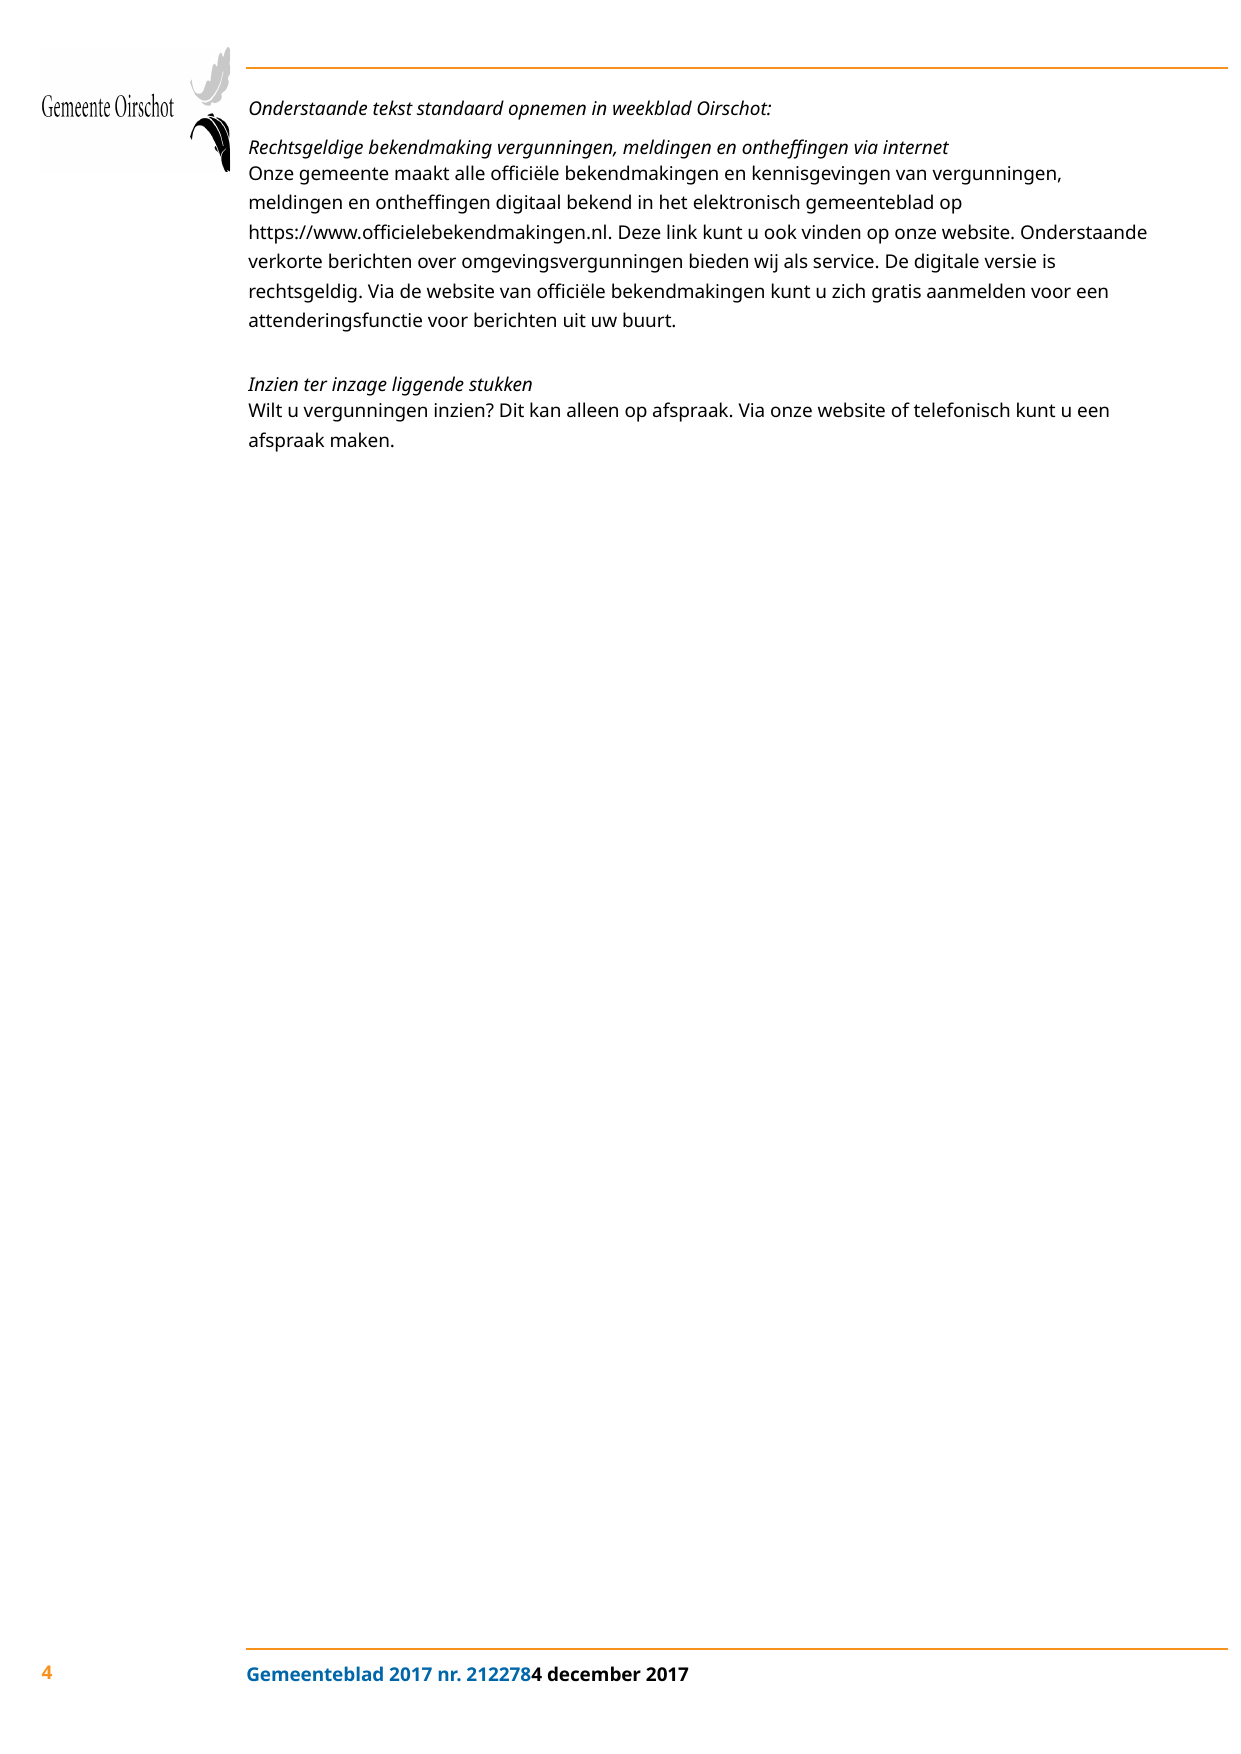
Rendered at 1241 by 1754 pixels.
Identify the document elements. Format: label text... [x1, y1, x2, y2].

text Wilt u vergunningen inzien? Dit kan alleen op afspraak. Via onze website of telefonisch kunt u een afspraak maken. [248, 397, 1152, 453]
text Onderstaande tekst standaard opnemen in weekblad Oirschot: [248, 95, 1152, 121]
text Rechtsgeldige bekendmaking vergunningen, meldingen en ontheffingen via internet [248, 134, 1152, 160]
text Onze gemeente maakt alle officiële bekendmakingen en kennisgevingen van vergunningen, meldingen en ontheffingen digitaal bekend in het elektronisch gemeenteblad op https://www.officielebekendmakingen.nl. Deze link kunt u ook vinden op onze website. Onderstaande verkorte berichten over omgevingsvergunningen bieden wij als service. De digitale versie is rechtsgeldig. Via de website van officiële bekendmakingen kunt u zich gratis aanmelden voor een attenderingsfunctie voor berichten uit uw buurt. [248, 160, 1152, 333]
text Inzien ter inzage liggende stukken [248, 372, 1152, 397]
picture [41, 47, 231, 172]
